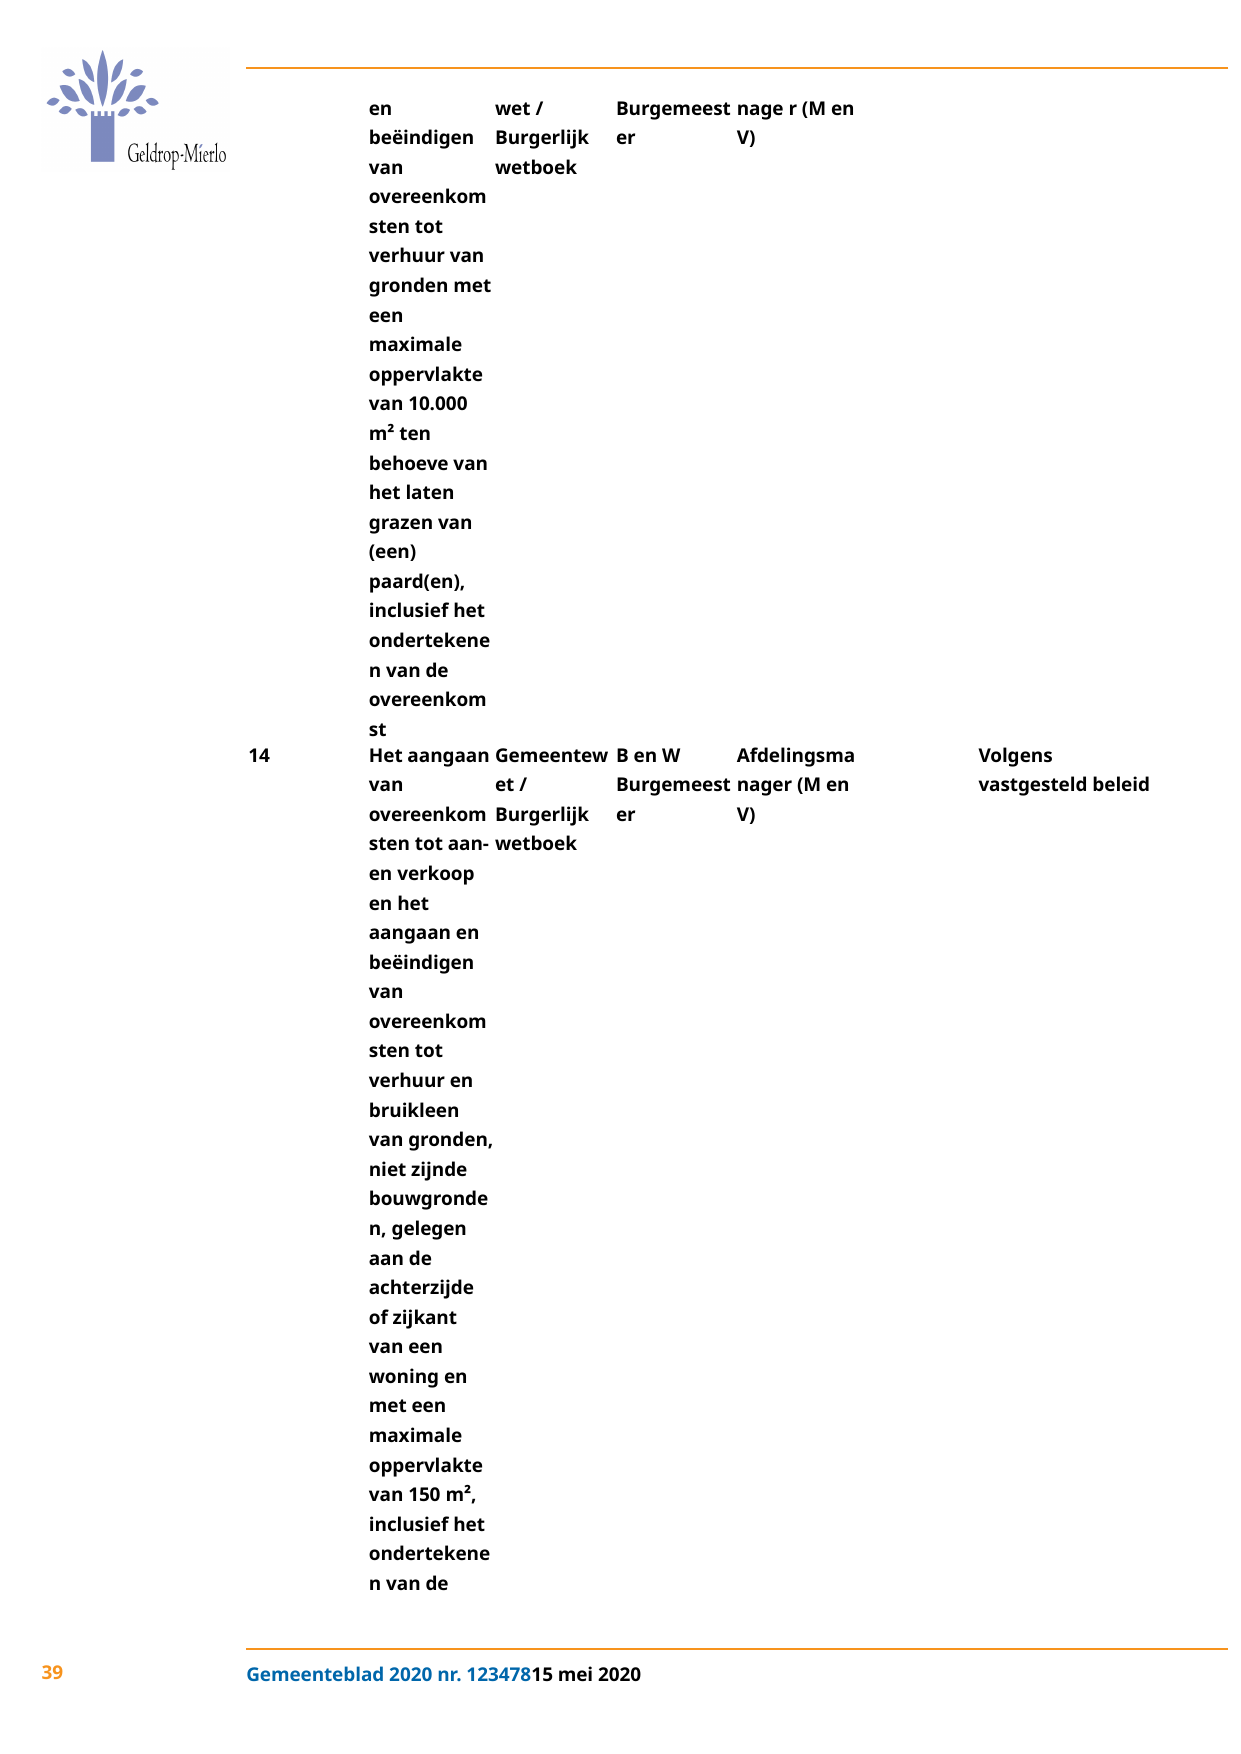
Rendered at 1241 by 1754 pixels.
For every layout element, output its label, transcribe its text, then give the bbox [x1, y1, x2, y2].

table_cell 14 [248, 742, 369, 1596]
table_cell nage r (M en V) [737, 95, 857, 742]
table_cell B en W Burgemeester [616, 742, 737, 1596]
table_cell [978, 95, 1152, 742]
table_cell [858, 742, 978, 1596]
table_cell Volgens vastgesteld beleid [978, 742, 1152, 1596]
table_cell wet / Burgerlijk wetboek [495, 95, 616, 742]
table_cell Burgemeester [616, 95, 737, 742]
table_cell Afdelingsmanager (M en V) [737, 742, 857, 1596]
table_cell Gemeentewet / Burgerlijk wetboek [495, 742, 616, 1596]
table_cell en beëindigen van overeenkomsten tot verhuur van gronden met een maximale oppervlakte van 10.000 m² ten behoeve van het laten grazen van (een) paard(en), inclusief het ondertekenen van de overeenkomst [369, 95, 495, 742]
table_cell Het aangaan van overeenkomsten tot aan- en verkoop en het aangaan en beëindigen van overeenkomsten tot verhuur en bruikleen van gronden, niet zijnde bouwgronden, gelegen aan de achterzijde of zijkant van een woning en met een maximale oppervlakte van 150 m², inclusief het ondertekenen van de [369, 742, 495, 1596]
picture [41, 47, 231, 172]
table_cell [858, 95, 978, 742]
table_cell [248, 95, 369, 742]
